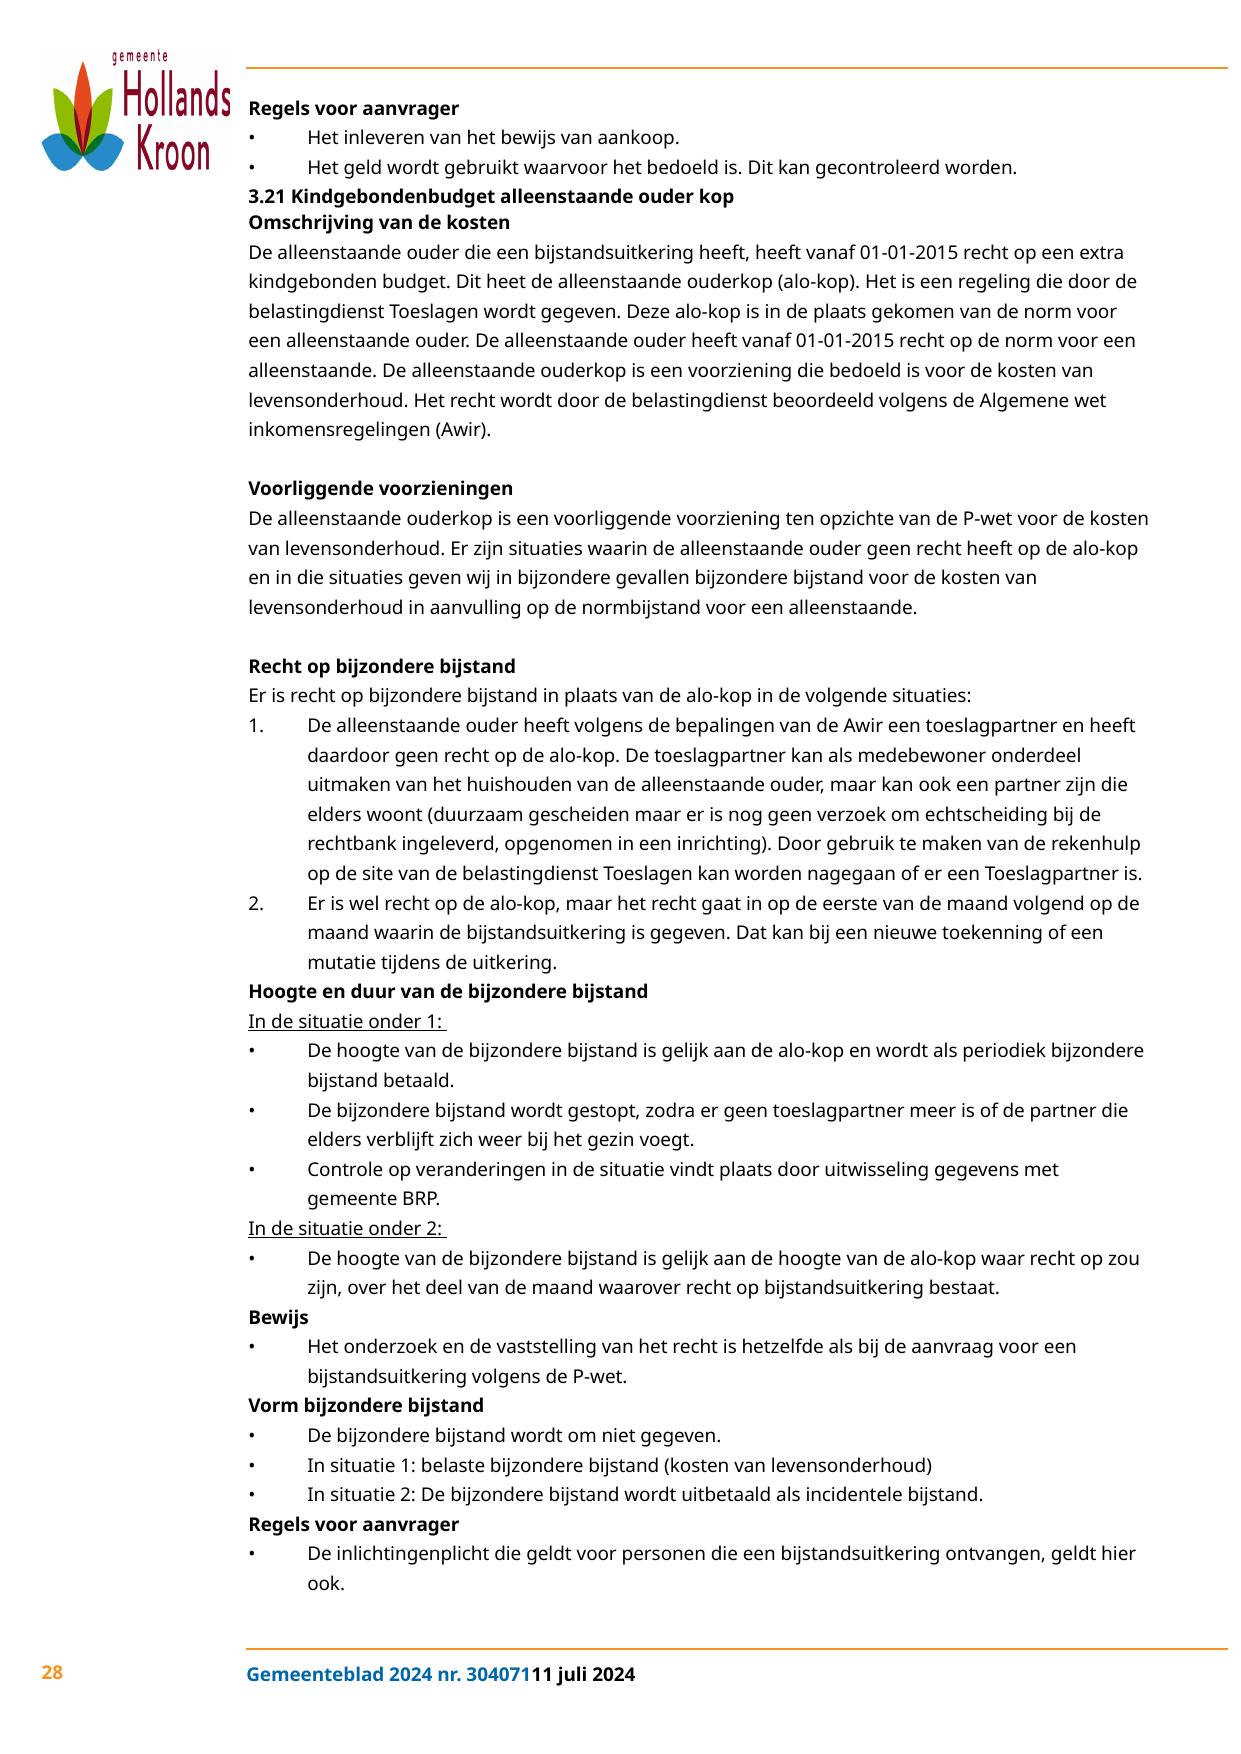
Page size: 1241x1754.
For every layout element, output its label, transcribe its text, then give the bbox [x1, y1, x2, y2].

text De alleenstaande ouderkop is een voorliggende voorziening ten opzichte van de P-wet voor de kosten van levensonderhoud. Er zijn situaties waarin de alleenstaande ouder geen recht heeft op de alo-kop en in die situaties geven wij in bijzondere gevallen bijzondere bijstand voor de kosten van levensonderhoud in aanvulling op de normbijstand voor een alleenstaande. [248, 505, 1152, 619]
list In situatie 1: belaste bijzondere bijstand (kosten van levensonderhoud) [248, 1452, 1152, 1477]
text De alleenstaande ouder die een bijstandsuitkering heeft, heeft vanaf 01-01-2015 recht op een extra kindgebonden budget. Dit heet de alleenstaande ouderkop (alo-kop). Het is een regeling die door de belastingdienst Toeslagen wordt gegeven. Deze alo-kop is in de plaats gekomen van de norm voor een alleenstaande ouder. De alleenstaande ouder heeft vanaf 01-01-2015 recht op de norm voor een alleenstaande. De alleenstaande ouderkop is een voorziening die bedoeld is voor de kosten van levensonderhoud. Het recht wordt door de belastingdienst beoordeeld volgens de Algemene wet inkomensregelingen (Awir). [248, 239, 1152, 442]
text Omschrijving van de kosten [248, 209, 1152, 235]
text Bewijs [248, 1304, 1152, 1329]
list Het onderzoek en de vaststelling van het recht is hetzelfde als bij de aanvraag voor een bijstandsuitkering volgens de P-wet. [248, 1333, 1152, 1389]
list Het inleveren van het bewijs van aankoop. [248, 124, 1152, 150]
text 3.21 Kindgebondenbudget alleenstaande ouder kop [248, 183, 1152, 209]
list De hoogte van de bijzondere bijstand is gelijk aan de hoogte van de alo-kop waar recht op zou zijn, over het deel van de maand waarover recht op bijstandsuitkering bestaat. [248, 1245, 1152, 1300]
text Voorliggende voorzieningen [248, 476, 1152, 501]
list De inlichtingenplicht die geldt voor personen die een bijstandsuitkering ontvangen, geldt hier ook. [248, 1541, 1152, 1596]
list De hoogte van de bijzondere bijstand is gelijk aan de alo-kop en wordt als periodiek bijzondere bijstand betaald. [248, 1038, 1152, 1093]
text Recht op bijzondere bijstand [248, 653, 1152, 679]
list Er is wel recht op de alo-kop, maar het recht gaat in op de eerste van de maand volgend op de maand waarin de bijstandsuitkering is gegeven. Dat kan bij een nieuwe toekenning of een mutatie tijdens de uitkering. [248, 890, 1152, 974]
picture [41, 47, 231, 172]
list De bijzondere bijstand wordt gestopt, zodra er geen toeslagpartner meer is of de partner die elders verblijft zich weer bij het gezin voegt. [248, 1097, 1152, 1152]
text Regels voor aanvrager [248, 95, 1152, 121]
text In de situatie onder 1: [248, 1008, 1152, 1034]
text Er is recht op bijzondere bijstand in plaats van de alo-kop in de volgende situaties: [248, 683, 1152, 708]
text Vorm bijzondere bijstand [248, 1393, 1152, 1418]
list De bijzondere bijstand wordt om niet gegeven. [248, 1422, 1152, 1448]
list De alleenstaande ouder heeft volgens de bepalingen van de Awir een toeslagpartner en heeft daardoor geen recht op de alo-kop. De toeslagpartner kan als medebewoner onderdeel uitmaken van het huishouden van de alleenstaande ouder, maar kan ook een partner zijn die elders woont (duurzaam gescheiden maar er is nog geen verzoek om echtscheiding bij de rechtbank ingeleverd, opgenomen in een inrichting). Door gebruik te maken van de rekenhulp op de site van de belastingdienst Toeslagen kan worden nagegaan of er een Toeslagpartner is. [248, 712, 1152, 886]
text Regels voor aanvrager [248, 1511, 1152, 1537]
text Hoogte en duur van de bijzondere bijstand [248, 978, 1152, 1004]
list In situatie 2: De bijzondere bijstand wordt uitbetaald als incidentele bijstand. [248, 1481, 1152, 1507]
list Het geld wordt gebruikt waarvoor het bedoeld is. Dit kan gecontroleerd worden. [248, 154, 1152, 180]
text In de situatie onder 2: [248, 1215, 1152, 1241]
list Controle op veranderingen in de situatie vindt plaats door uitwisseling gegevens met gemeente BRP. [248, 1156, 1152, 1211]
